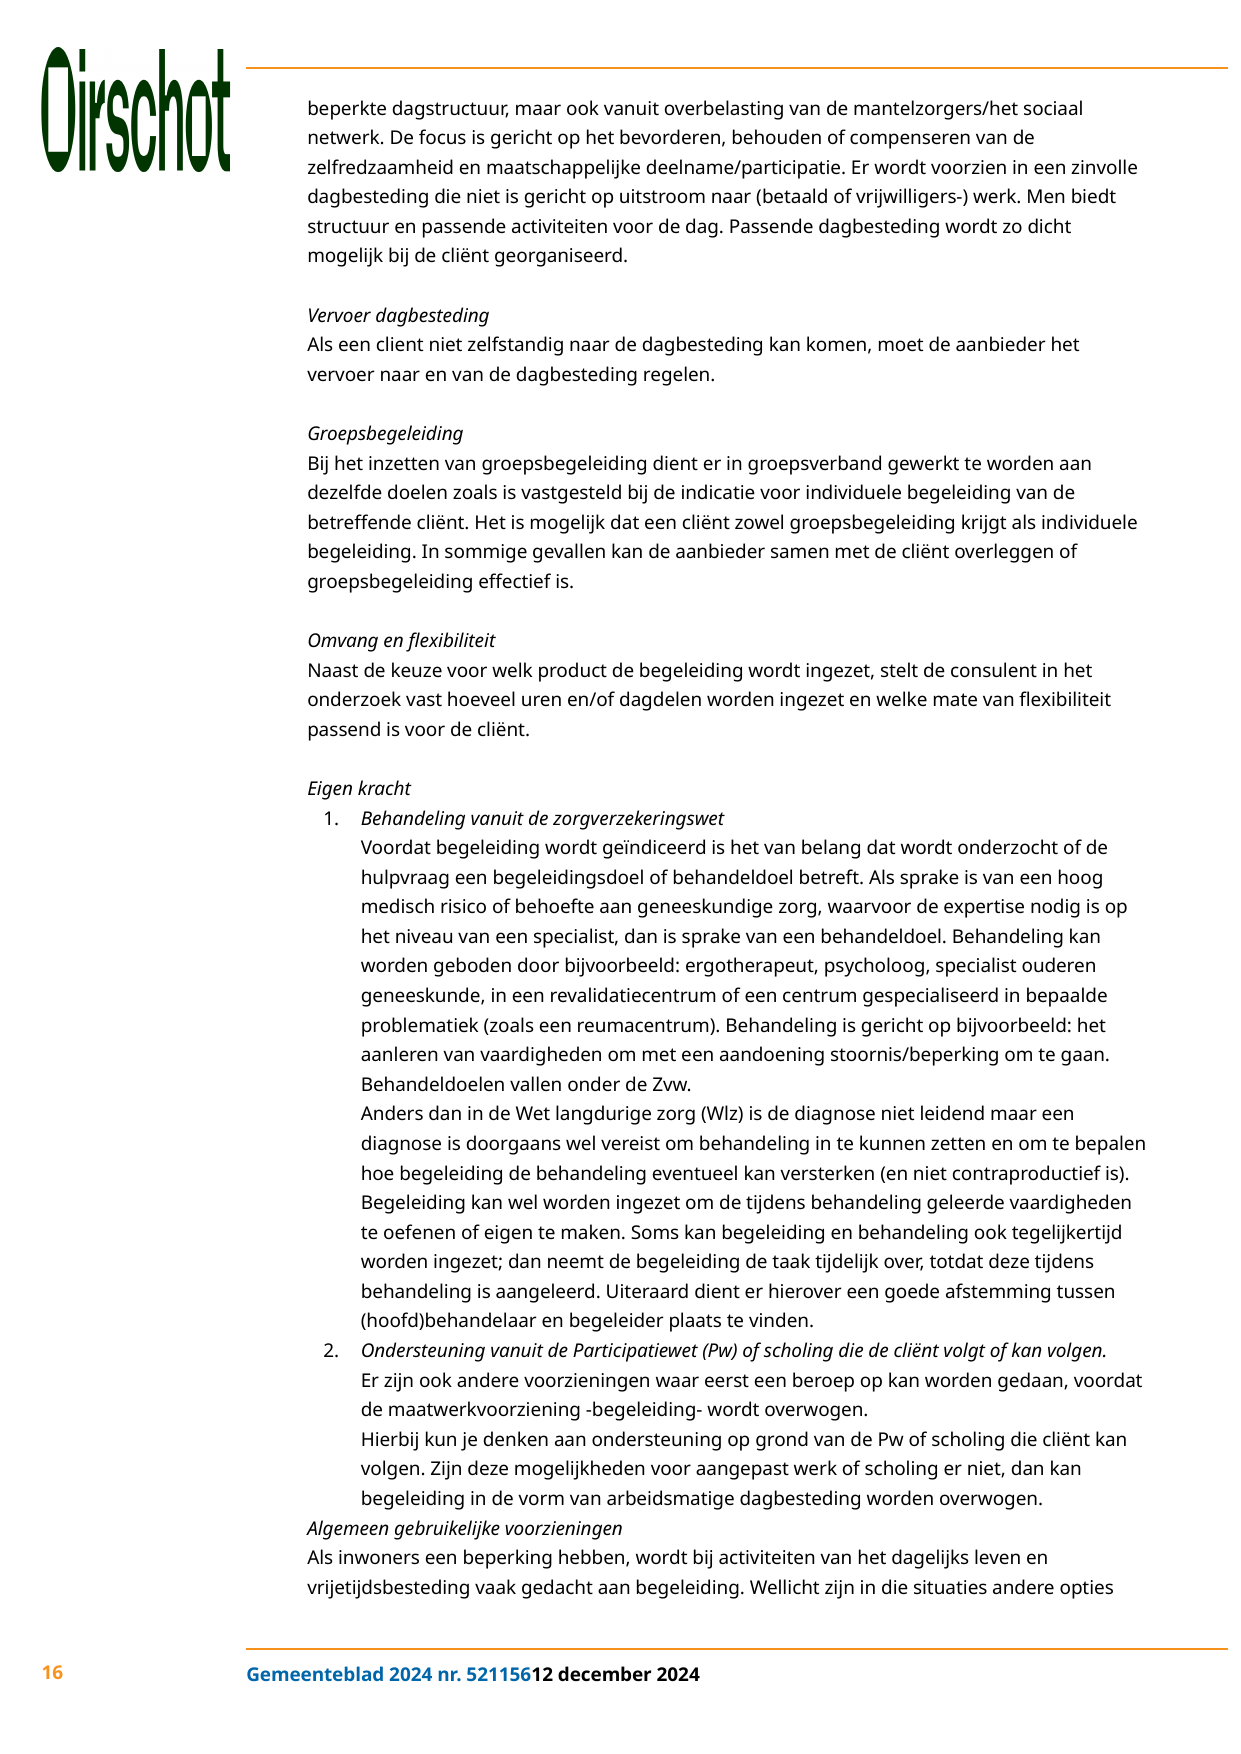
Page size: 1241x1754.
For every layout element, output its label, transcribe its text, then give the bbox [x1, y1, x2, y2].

list Als inwoners een beperking hebben, wordt bij activiteiten van het dagelijks leven en vrijetijdsbesteding vaak gedacht aan begeleiding. Wellicht zijn in die situaties andere opties [248, 1544, 1152, 1600]
list Behandeling vanuit de zorgverzekeringswet [323, 805, 1152, 831]
list Hierbij kun je denken aan ondersteuning op grond van de Pw of scholing die cliënt kan volgen. Zijn deze mogelijkheden voor aangepast werk of scholing er niet, dan kan begeleiding in de vorm van arbeidsmatige dagbesteding worden overwogen. [323, 1426, 1152, 1511]
list Naast de keuze voor welk product de begeleiding wordt ingezet, stelt de consulent in het onderzoek vast hoeveel uren en/of dagdelen worden ingezet en welke mate van flexibiliteit passend is voor de cliënt. [248, 657, 1152, 742]
list Omvang en flexibiliteit [248, 627, 1152, 653]
list Eigen kracht [248, 775, 1152, 801]
list Bij het inzetten van groepsbegeleiding dient er in groepsverband gewerkt te worden aan dezelfde doelen zoals is vastgesteld bij de indicatie voor individuele begeleiding van de betreffende cliënt. Het is mogelijk dat een cliënt zowel groepsbegeleiding krijgt als individuele begeleiding. In sommige gevallen kan de aanbieder samen met de cliënt overleggen of groepsbegeleiding effectief is. [248, 450, 1152, 594]
picture [41, 47, 231, 172]
list Voordat begeleiding wordt geïndiceerd is het van belang dat wordt onderzocht of de hulpvraag een begeleidingsdoel of behandeldoel betreft. Als sprake is van een hoog medisch risico of behoefte aan geneeskundige zorg, waarvoor de expertise nodig is op het niveau van een specialist, dan is sprake van een behandeldoel. Behandeling kan worden geboden door bijvoorbeeld: ergotherapeut, psycholoog, specialist ouderen geneeskunde, in een revalidatiecentrum of een centrum gespecialiseerd in bepaalde problematiek (zoals een reumacentrum). Behandeling is gericht op bijvoorbeeld: het aanleren van vaardigheden om met een aandoening stoornis/beperking om te gaan. Behandeldoelen vallen onder de Zvw. [323, 834, 1152, 1097]
list Vervoer dagbesteding [248, 302, 1152, 328]
list Anders dan in de Wet langdurige zorg (Wlz) is de diagnose niet leidend maar een diagnose is doorgaans wel vereist om behandeling in te kunnen zetten en om te bepalen hoe begeleiding de behandeling eventueel kan versterken (en niet contraproductief is). Begeleiding kan wel worden ingezet om de tijdens behandeling geleerde vaardigheden te oefenen of eigen te maken. Soms kan begeleiding en behandeling ook tegelijkertijd worden ingezet; dan neemt de begeleiding de taak tijdelijk over, totdat deze tijdens behandeling is aangeleerd. Uiteraard dient er hierover een goede afstemming tussen (hoofd)behandelaar en begeleider plaats te vinden. [323, 1101, 1152, 1333]
list Groepsbegeleiding [248, 420, 1152, 446]
list Algemeen gebruikelijke voorzieningen [248, 1515, 1152, 1541]
list beperkte dagstructuur, maar ook vanuit overbelasting van de mantelzorgers/het sociaal netwerk. De focus is gericht op het bevorderen, behouden of compenseren van de zelfredzaamheid en maatschappelijke deelname/participatie. Er wordt voorzien in een zinvolle dagbesteding die niet is gericht op uitstroom naar (betaald of vrijwilligers-) werk. Men biedt structuur en passende activiteiten voor de dag. Passende dagbesteding wordt zo dicht mogelijk bij de cliënt georganiseerd. [248, 95, 1152, 268]
list Er zijn ook andere voorzieningen waar eerst een beroep op kan worden gedaan, voordat de maatwerkvoorziening -begeleiding- wordt overwogen. [323, 1367, 1152, 1422]
list Ondersteuning vanuit de Participatiewet (Pw) of scholing die de cliënt volgt of kan volgen. [323, 1337, 1152, 1363]
list Als een client niet zelfstandig naar de dagbesteding kan komen, moet de aanbieder het vervoer naar en van de dagbesteding regelen. [248, 331, 1152, 387]
